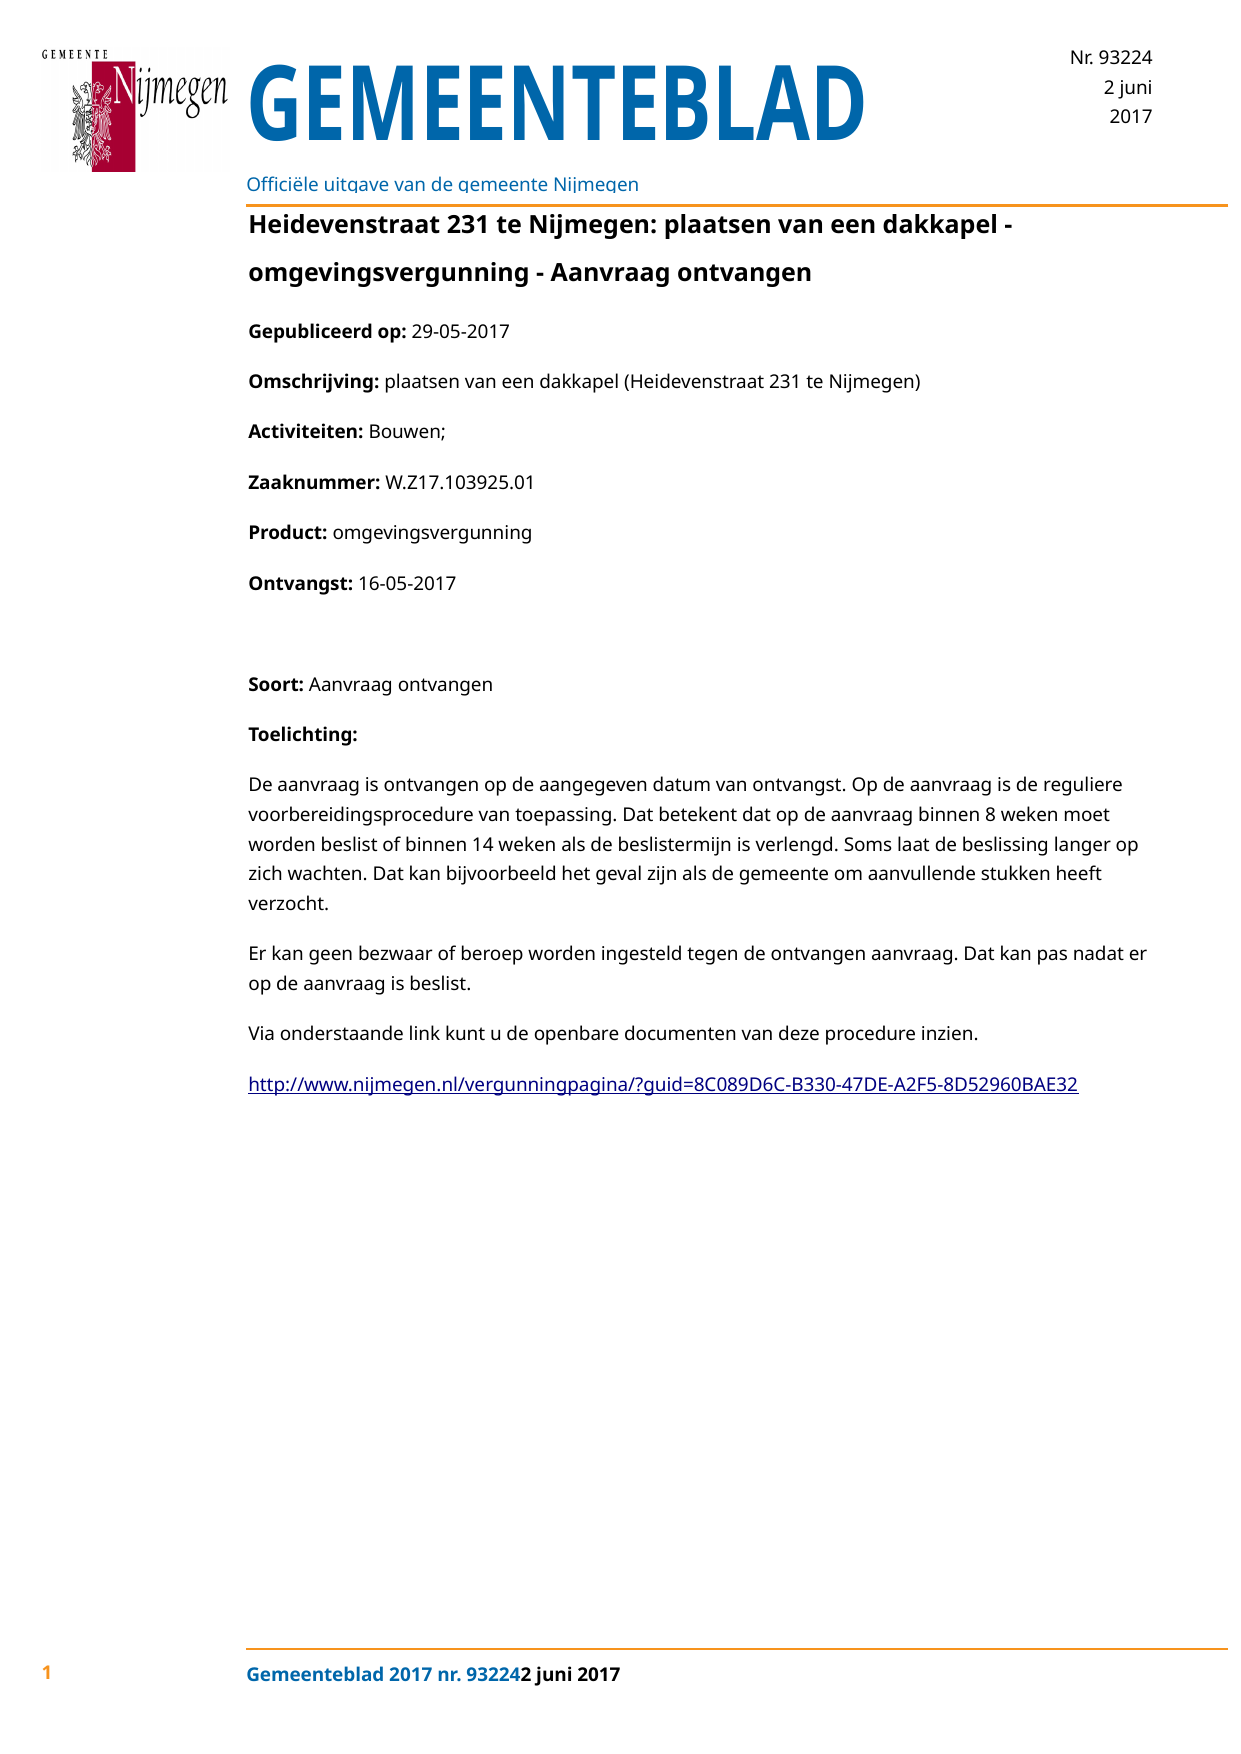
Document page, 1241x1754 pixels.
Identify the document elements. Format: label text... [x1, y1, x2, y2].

text Activiteiten: Bouwen; [248, 419, 1152, 444]
text http://www.nijmegen.nl/vergunningpagina/?guid=8C089D6C-B330-47DE-A2F5-8D52960BAE32 [248, 1071, 1152, 1097]
text Soort: Aanvraag ontvangen [248, 671, 1152, 697]
text Heidevenstraat 231 te Nijmegen: plaatsen van een dakkapel - omgevingsvergunning - Aanvraag ontvangen [248, 207, 1152, 288]
text Er kan geen bezwaar of beroep worden ingesteld tegen de ontvangen aanvraag. Dat kan pas nadat er op de aanvraag is beslist. [248, 940, 1152, 996]
text Gepubliceerd op: 29-05-2017 [248, 318, 1152, 344]
text Zaaknummer: W.Z17.103925.01 [248, 469, 1152, 495]
text Product: omgevingsvergunning [248, 519, 1152, 545]
text Omschrijving: plaatsen van een dakkapel (Heidevenstraat 231 te Nijmegen) [248, 368, 1152, 394]
text De aanvraag is ontvangen op de aangegeven datum van ontvangst. Op de aanvraag is de reguliere voorbereidingsprocedure van toepassing. Dat betekent dat op de aanvraag binnen 8 weken moet worden beslist of binnen 14 weken als de beslistermijn is verlengd. Soms laat de beslissing langer op zich wachten. Dat kan bijvoorbeeld het geval zijn als de gemeente om aanvullende stukken heeft verzocht. [248, 772, 1152, 916]
text Via onderstaande link kunt u de openbare documenten van deze procedure inzien. [248, 1020, 1152, 1046]
picture [41, 47, 231, 172]
text Ontvangst: 16-05-2017 [248, 570, 1152, 596]
text Toelichting: [248, 721, 1152, 747]
